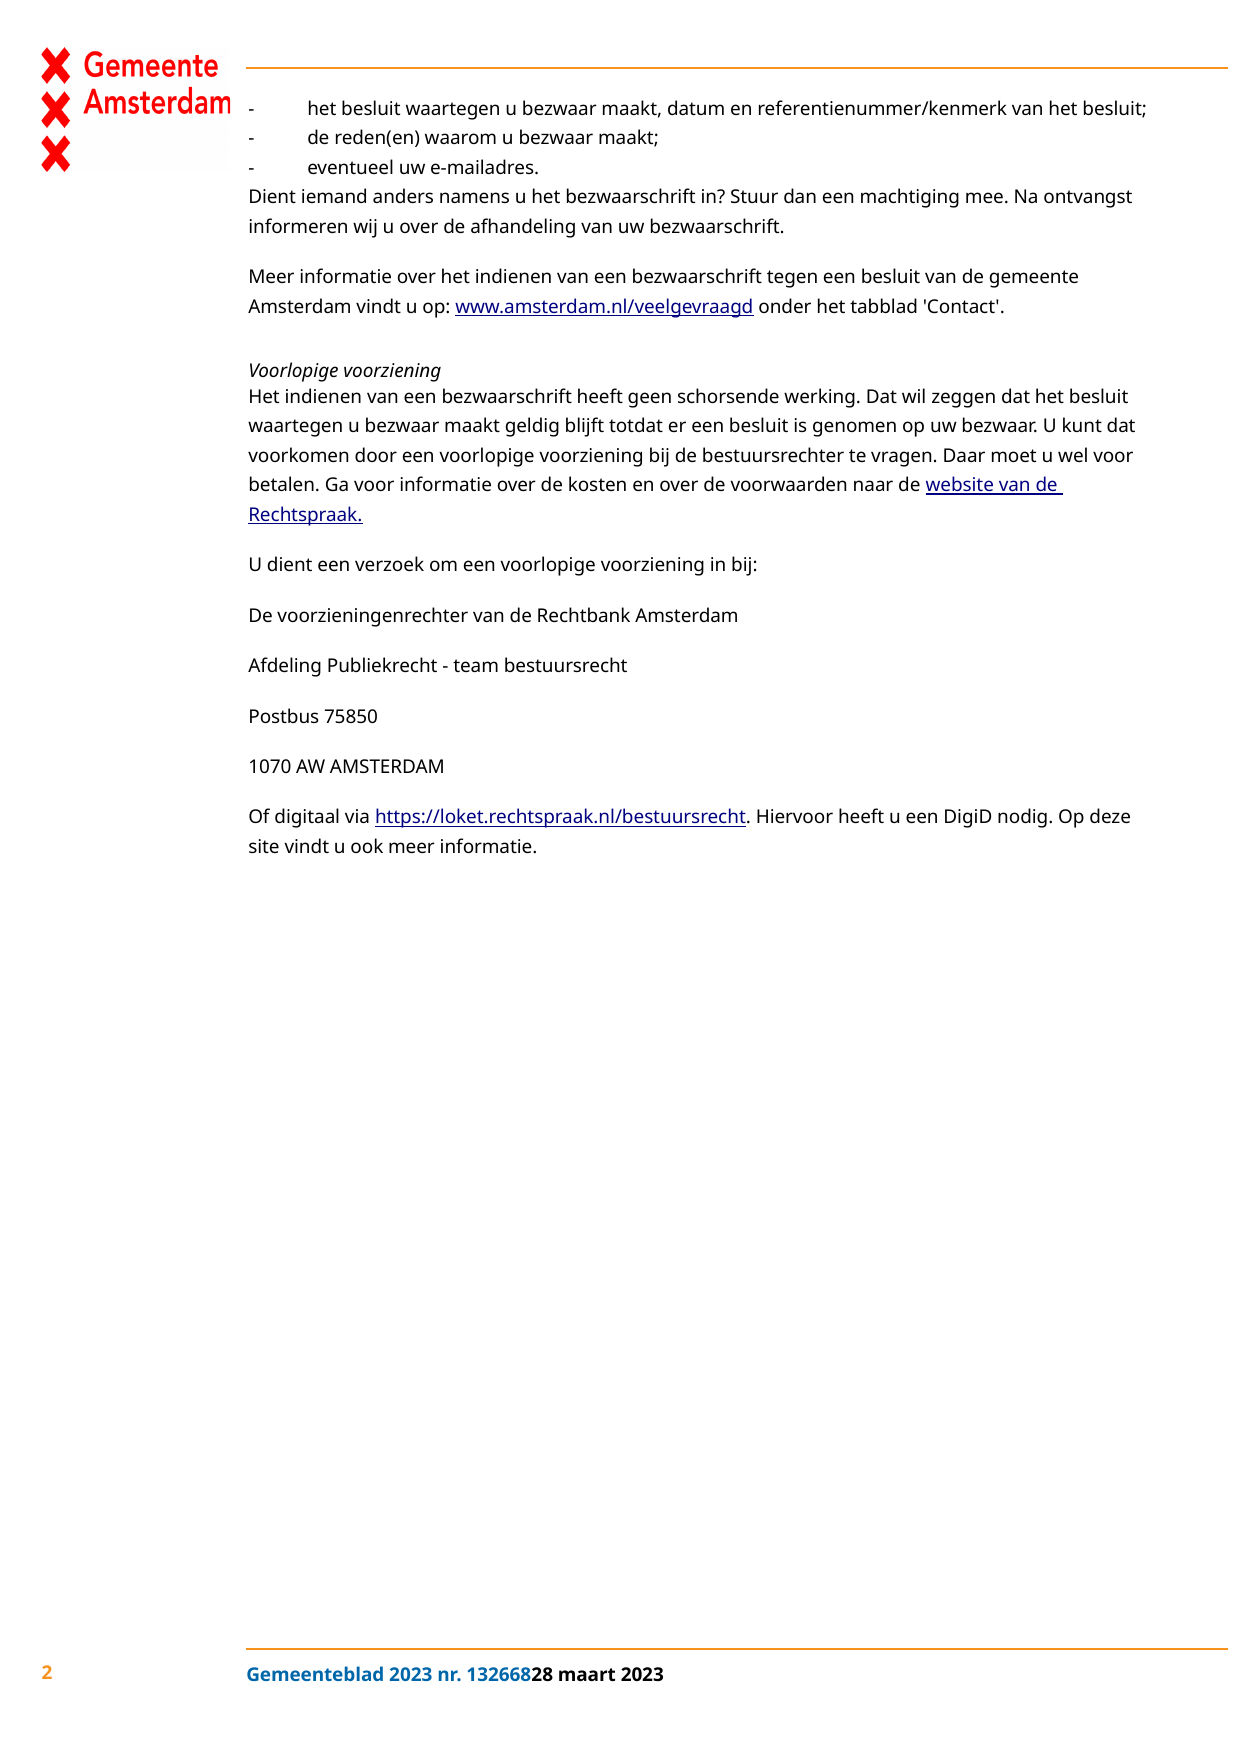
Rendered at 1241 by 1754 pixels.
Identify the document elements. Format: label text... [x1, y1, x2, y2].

text 1070 AW AMSTERDAM [248, 753, 1152, 779]
picture [41, 47, 231, 172]
text Afdeling Publiekrecht - team bestuursrecht [248, 652, 1152, 678]
text Het indienen van een bezwaarschrift heeft geen schorsende werking. Dat wil zeggen dat het besluit waartegen u bezwaar maakt geldig blijft totdat er een besluit is genomen op uw bezwaar. U kunt dat voorkomen door een voorlopige voorziening bij de bestuursrechter te vragen. Daar moet u wel voor betalen. Ga voor informatie over de kosten en over de voorwaarden naar de website van de Rechtspraak. [248, 383, 1152, 527]
text U dient een verzoek om een voorlopige voorziening in bij: [248, 552, 1152, 577]
text De voorzieningenrechter van de Rechtbank Amsterdam [248, 602, 1152, 628]
text Of digitaal via https://loket.rechtspraak.nl/bestuursrecht. Hiervoor heeft u een DigiD nodig. Op deze site vindt u ook meer informatie. [248, 804, 1152, 859]
text Dient iemand anders namens u het bezwaarschrift in? Stuur dan een machtiging mee. Na ontvangst informeren wij u over de afhandeling van uw bezwaarschrift. [248, 183, 1152, 239]
list het besluit waartegen u bezwaar maakt, datum en referentienummer/kenmerk van het besluit; [248, 95, 1152, 121]
list de reden(en) waarom u bezwaar maakt; [248, 124, 1152, 150]
text Meer informatie over het indienen van een bezwaarschrift tegen een besluit van de gemeente Amsterdam vindt u op: www.amsterdam.nl/veelgevraagd onder het tabblad 'Contact'. [248, 263, 1152, 319]
text Postbus 75850 [248, 703, 1152, 728]
list eventueel uw e-mailadres. [248, 154, 1152, 180]
text Voorlopige voorziening [248, 357, 1152, 383]
